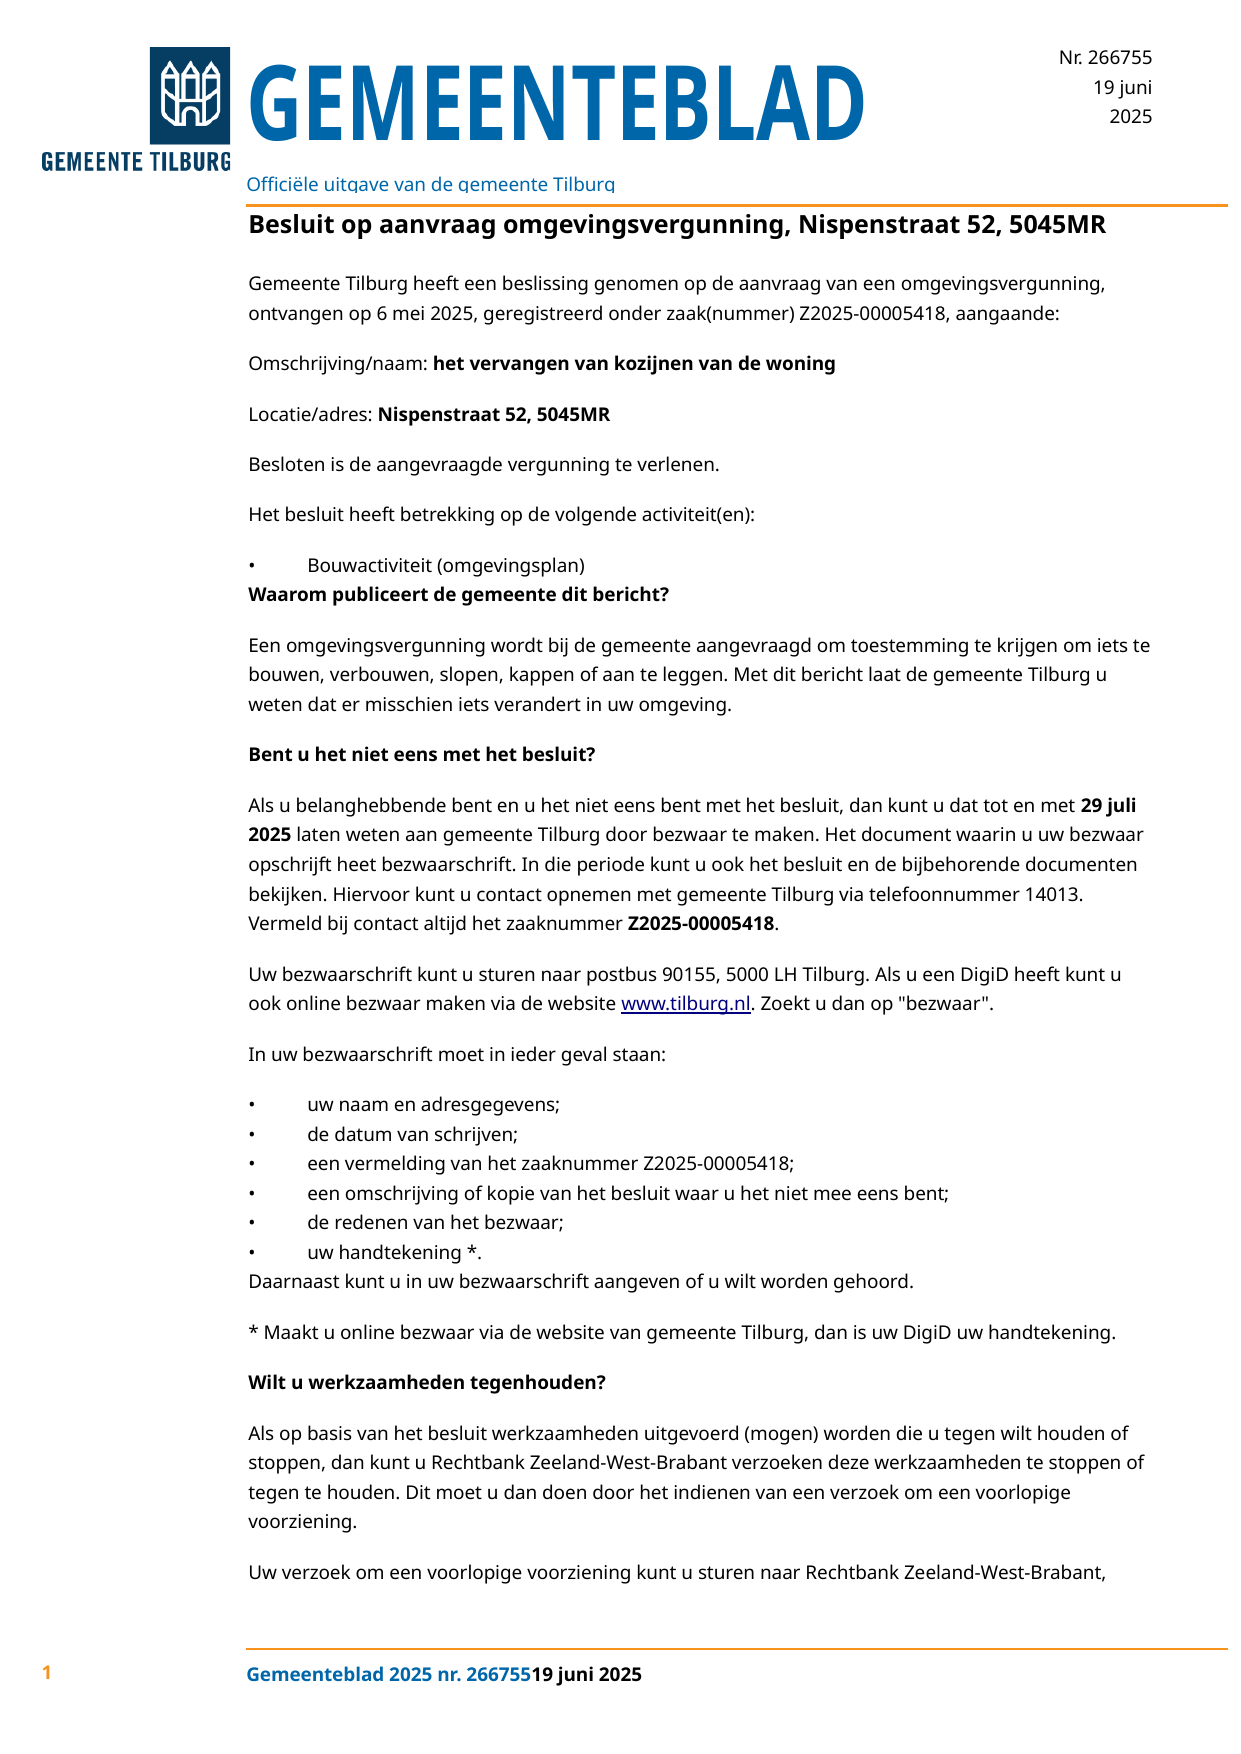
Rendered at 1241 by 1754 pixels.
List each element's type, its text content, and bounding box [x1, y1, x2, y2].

list uw handtekening *. [248, 1239, 1152, 1265]
text Daarnaast kunt u in uw bezwaarschrift aangeven of u wilt worden gehoord. [248, 1269, 1152, 1294]
text Locatie/adres: Nispenstraat 52, 5045MR [248, 401, 1152, 426]
text Het besluit heeft betrekking op de volgende activiteit(en): [248, 502, 1152, 527]
text Als u belanghebbende bent en u het niet eens bent met het besluit, dan kunt u dat tot en met 29 juli 2025 laten weten aan gemeente Tilburg door bezwaar te maken. Het document waarin u uw bezwaar opschrijft heet bezwaarschrift. In die periode kunt u ook het besluit en de bijbehorende documenten bekijken. Hiervoor kunt u contact opnemen met gemeente Tilburg via telefoonnummer 14013. Vermeld bij contact altijd het zaaknummer Z2025-00005418. [248, 792, 1152, 936]
picture [41, 47, 231, 172]
list een vermelding van het zaaknummer Z2025-00005418; [248, 1150, 1152, 1176]
text Waarom publiceert de gemeente dit bericht? [248, 582, 1152, 607]
text * Maakt u online bezwaar via de website van gemeente Tilburg, dan is uw DigiD uw handtekening. [248, 1319, 1152, 1345]
list Bouwactiviteit (omgevingsplan) [248, 552, 1152, 578]
text In uw bezwaarschrift moet in ieder geval staan: [248, 1041, 1152, 1066]
list uw naam en adresgegevens; [248, 1091, 1152, 1117]
text Omschrijving/naam: het vervangen van kozijnen van de woning [248, 350, 1152, 376]
text Besloten is de aangevraagde vergunning te verlenen. [248, 451, 1152, 477]
list de datum van schrijven; [248, 1121, 1152, 1146]
text Gemeente Tilburg heeft een beslissing genomen op de aanvraag van een omgevingsvergunning, ontvangen op 6 mei 2025, geregistreerd onder zaak(nummer) Z2025-00005418, aangaande: [248, 270, 1152, 326]
text Uw bezwaarschrift kunt u sturen naar postbus 90155, 5000 LH Tilburg. Als u een DigiD heeft kunt u ook online bezwaar maken via de website www.tilburg.nl. Zoekt u dan op "bezwaar". [248, 961, 1152, 1016]
text Wilt u werkzaamheden tegenhouden? [248, 1369, 1152, 1395]
text Uw verzoek om een voorlopige voorziening kunt u sturen naar Rechtbank Zeeland-West-Brabant, [248, 1559, 1152, 1585]
text Bent u het niet eens met het besluit? [248, 742, 1152, 767]
list de redenen van het bezwaar; [248, 1209, 1152, 1235]
list een omschrijving of kopie van het besluit waar u het niet mee eens bent; [248, 1180, 1152, 1206]
text Een omgevingsvergunning wordt bij de gemeente aangevraagd om toestemming te krijgen om iets te bouwen, verbouwen, slopen, kappen of aan te leggen. Met dit bericht laat de gemeente Tilburg u weten dat er misschien iets verandert in uw omgeving. [248, 632, 1152, 717]
text Besluit op aanvraag omgevingsvergunning, Nispenstraat 52, 5045MR [248, 207, 1152, 241]
text Als op basis van het besluit werkzaamheden uitgevoerd (mogen) worden die u tegen wilt houden of stoppen, dan kunt u Rechtbank Zeeland-West-Brabant verzoeken deze werkzaamheden te stoppen of tegen te houden. Dit moet u dan doen door het indienen van een verzoek om een voorlopige voorziening. [248, 1420, 1152, 1534]
